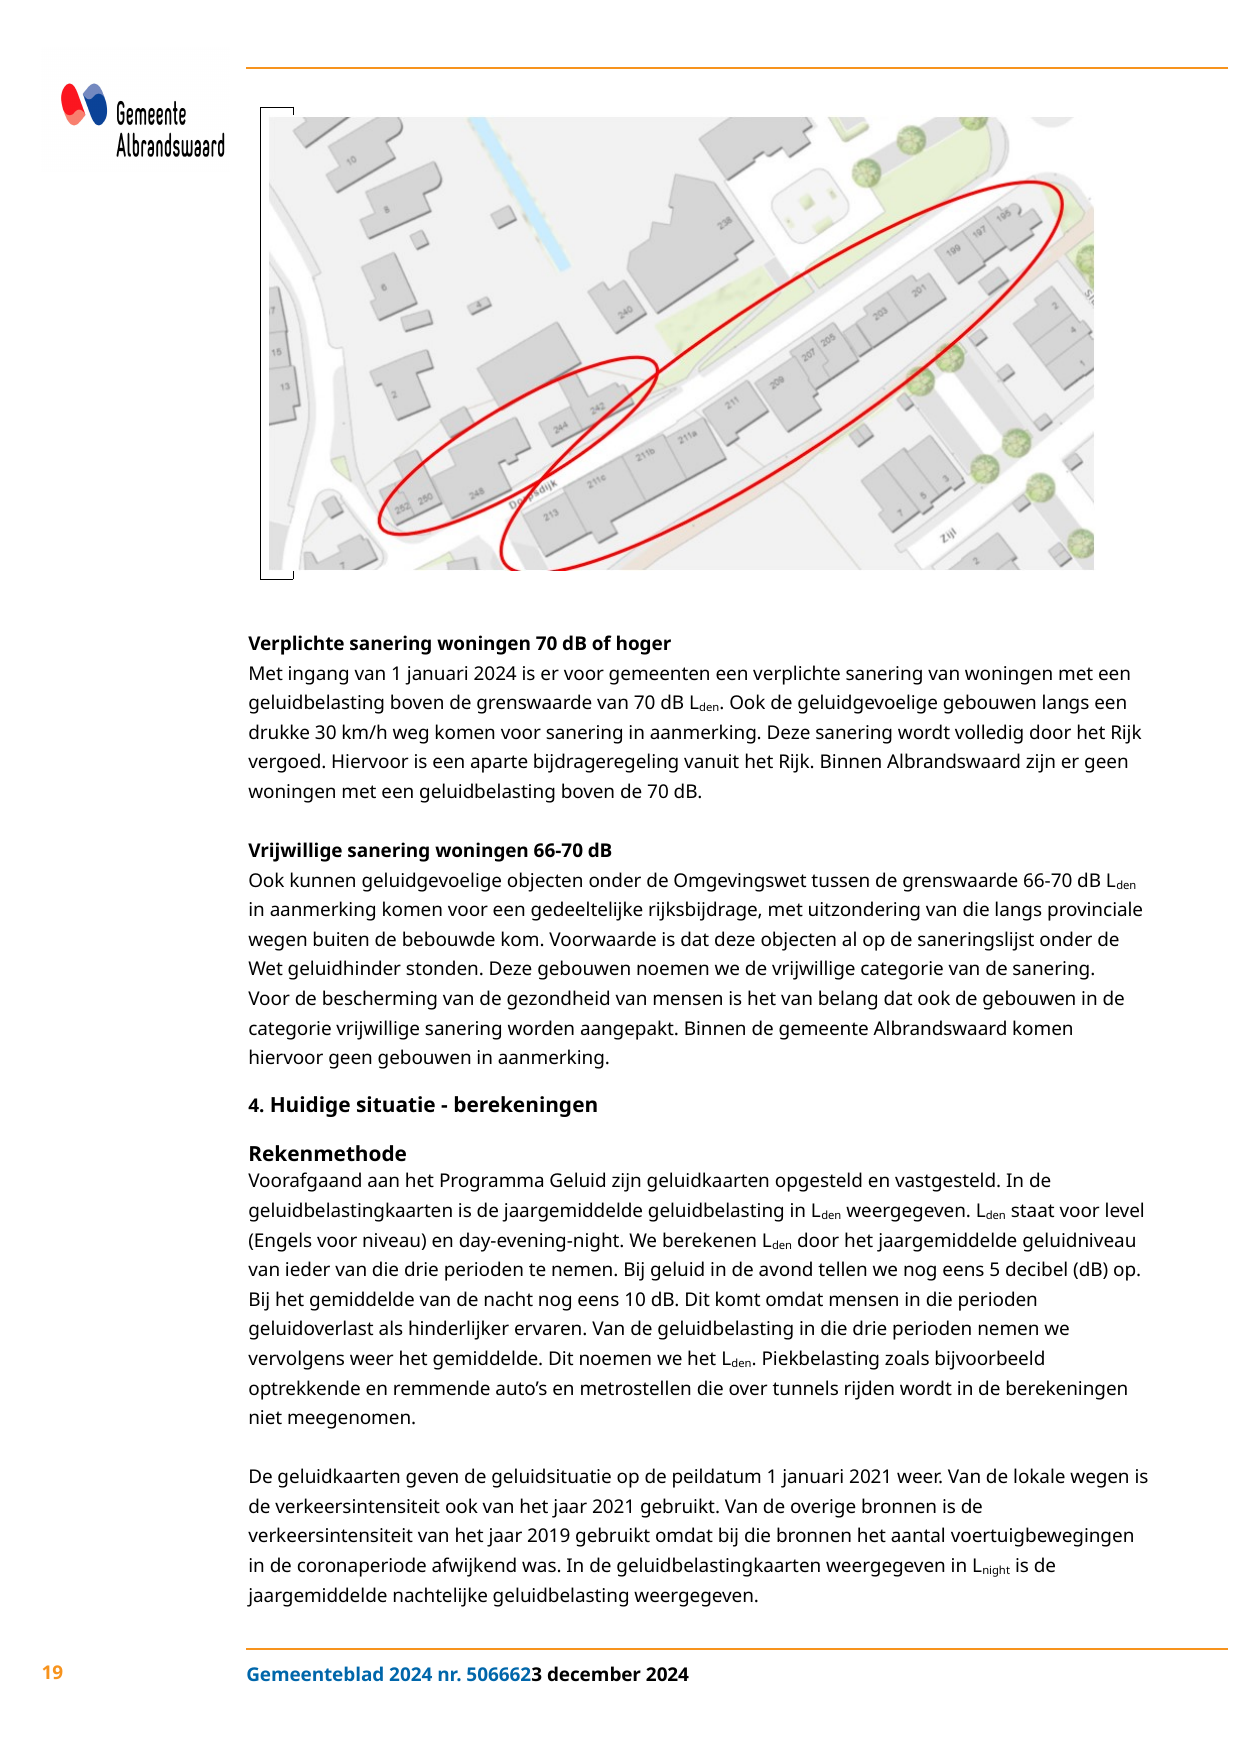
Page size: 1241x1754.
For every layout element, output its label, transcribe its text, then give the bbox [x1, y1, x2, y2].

text De geluidkaarten geven de geluidsituatie op de peildatum 1 januari 2021 weer. Van de lokale wegen is de verkeersintensiteit ook van het jaar 2021 gebruikt. Van de overige bronnen is de verkeersintensiteit van het jaar 2019 gebruikt omdat bij die bronnen het aantal voertuigbewegingen in de coronaperiode afwijkend was. In de geluidbelastingkaarten weergegeven in Lnight is de jaargemiddelde nachtelijke geluidbelasting weergegeven. [248, 1463, 1152, 1608]
text 4. Huidige situatie - berekeningen [248, 1090, 1152, 1118]
text Voorafgaand aan het Programma Geluid zijn geluidkaarten opgesteld en vastgesteld. In de geluidbelastingkaarten is de jaargemiddelde geluidbelasting in Lden weergegeven. Lden staat voor level (Engels voor niveau) en day-evening-night. We berekenen Lden door het jaargemiddelde geluidniveau van ieder van die drie perioden te nemen. Bij geluid in de avond tellen we nog eens 5 decibel (dB) op. Bij het gemiddelde van de nacht nog eens 10 dB. Dit komt omdat mensen in die perioden geluidoverlast als hinderlijker ervaren. Van de geluidbelasting in die drie perioden nemen we vervolgens weer het gemiddelde. Dit noemen we het Lden. Piekbelasting zoals bijvoorbeeld optrekkende en remmende auto’s en metrostellen die over tunnels rijden wordt in de berekeningen niet meegenomen. [248, 1168, 1152, 1430]
text Met ingang van 1 januari 2024 is er voor gemeenten een verplichte sanering van woningen met een geluidbelasting boven de grenswaarde van 70 dB Lden. Ook de geluidgevoelige gebouwen langs een drukke 30 km/h weg komen voor sanering in aanmerking. Deze sanering wordt volledig door het Rijk vergoed. Hiervoor is een aparte bijdrageregeling vanuit het Rijk. Binnen Albrandswaard zijn er geen woningen met een geluidbelasting boven de 70 dB. [248, 660, 1152, 804]
text Verplichte sanering woningen 70 dB of hoger [248, 630, 1152, 656]
text Voor de bescherming van de gezondheid van mensen is het van belang dat ook de gebouwen in de categorie vrijwillige sanering worden aangepakt. Binnen de gemeente Albrandswaard komen hiervoor geen gebouwen in aanmerking. [248, 985, 1152, 1070]
text Rekenmethode [248, 1139, 1152, 1168]
picture [268, 115, 1096, 571]
text Vrijwillige sanering woningen 66-70 dB [248, 837, 1152, 863]
text Ook kunnen geluidgevoelige objecten onder de Omgevingswet tussen de grenswaarde 66-70 dB Lden in aanmerking komen voor een gedeeltelijke rijksbijdrage, met uitzondering van die langs provinciale wegen buiten de bebouwde kom. Voorwaarde is dat deze objecten al op de saneringslijst onder de Wet geluidhinder stonden. Deze gebouwen noemen we de vrijwillige categorie van de sanering. [248, 867, 1152, 981]
picture [41, 47, 231, 172]
